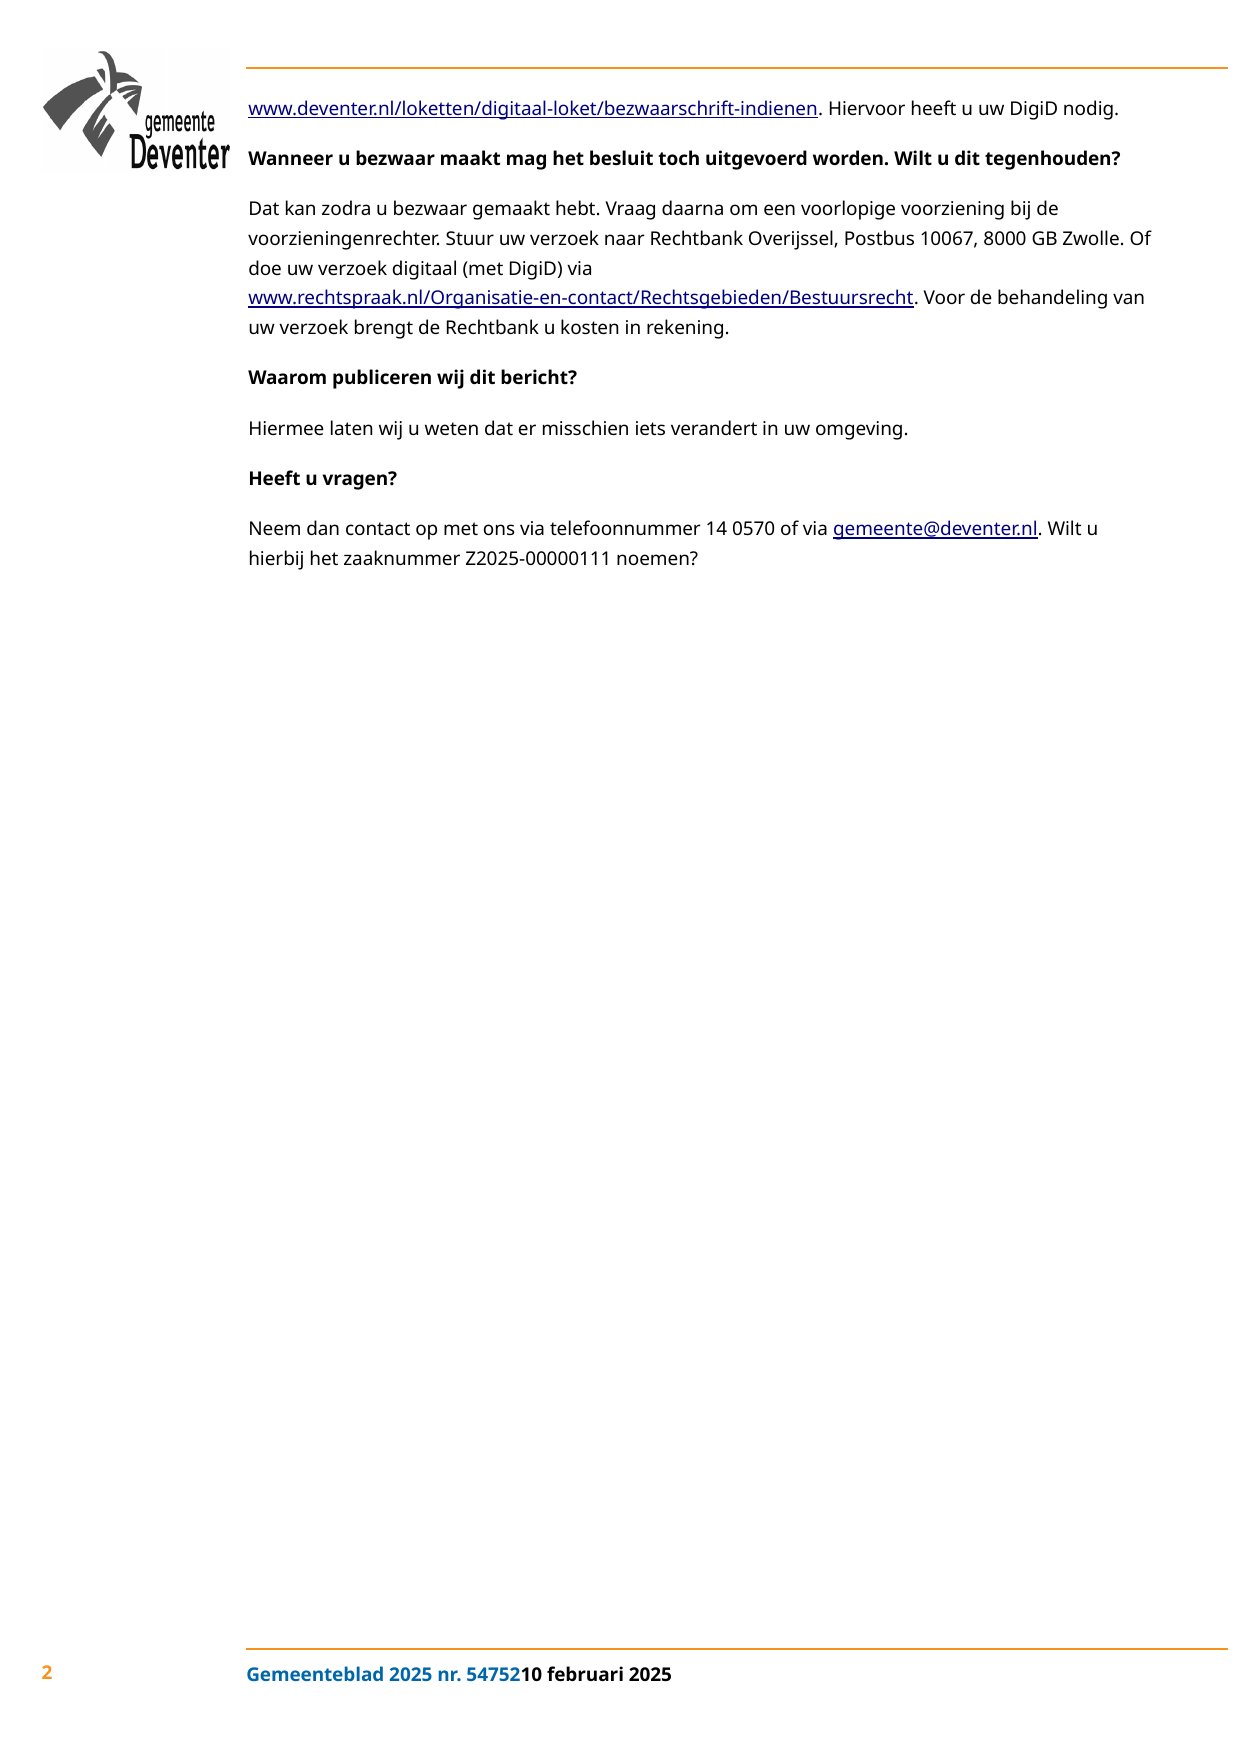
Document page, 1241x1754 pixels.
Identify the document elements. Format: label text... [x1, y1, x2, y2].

text www.deventer.nl/loketten/digitaal-loket/bezwaarschrift-indienen. Hiervoor heeft u uw DigiD nodig. [248, 95, 1152, 121]
text Heeft u vragen? [248, 465, 1152, 491]
text Dat kan zodra u bezwaar gemaakt hebt. Vraag daarna om een voorlopige voorziening bij de voorzieningenrechter. Stuur uw verzoek naar Rechtbank Overijssel, Postbus 10067, 8000 GB Zwolle. Of doe uw verzoek digitaal (met DigiD) via www.rechtspraak.nl/Organisatie-en-contact/Rechtsgebieden/Bestuursrecht. Voor de behandeling van uw verzoek brengt de Rechtbank u kosten in rekening. [248, 196, 1152, 340]
text Hiermee laten wij u weten dat er misschien iets verandert in uw omgeving. [248, 415, 1152, 441]
picture [41, 47, 231, 172]
text Waarom publiceren wij dit bericht? [248, 364, 1152, 390]
text Wanneer u bezwaar maakt mag het besluit toch uitgevoerd worden. Wilt u dit tegenhouden? [248, 145, 1152, 171]
text Neem dan contact op met ons via telefoonnummer 14 0570 of via gemeente@deventer.nl. Wilt u hierbij het zaaknummer Z2025-00000111 noemen? [248, 516, 1152, 571]
